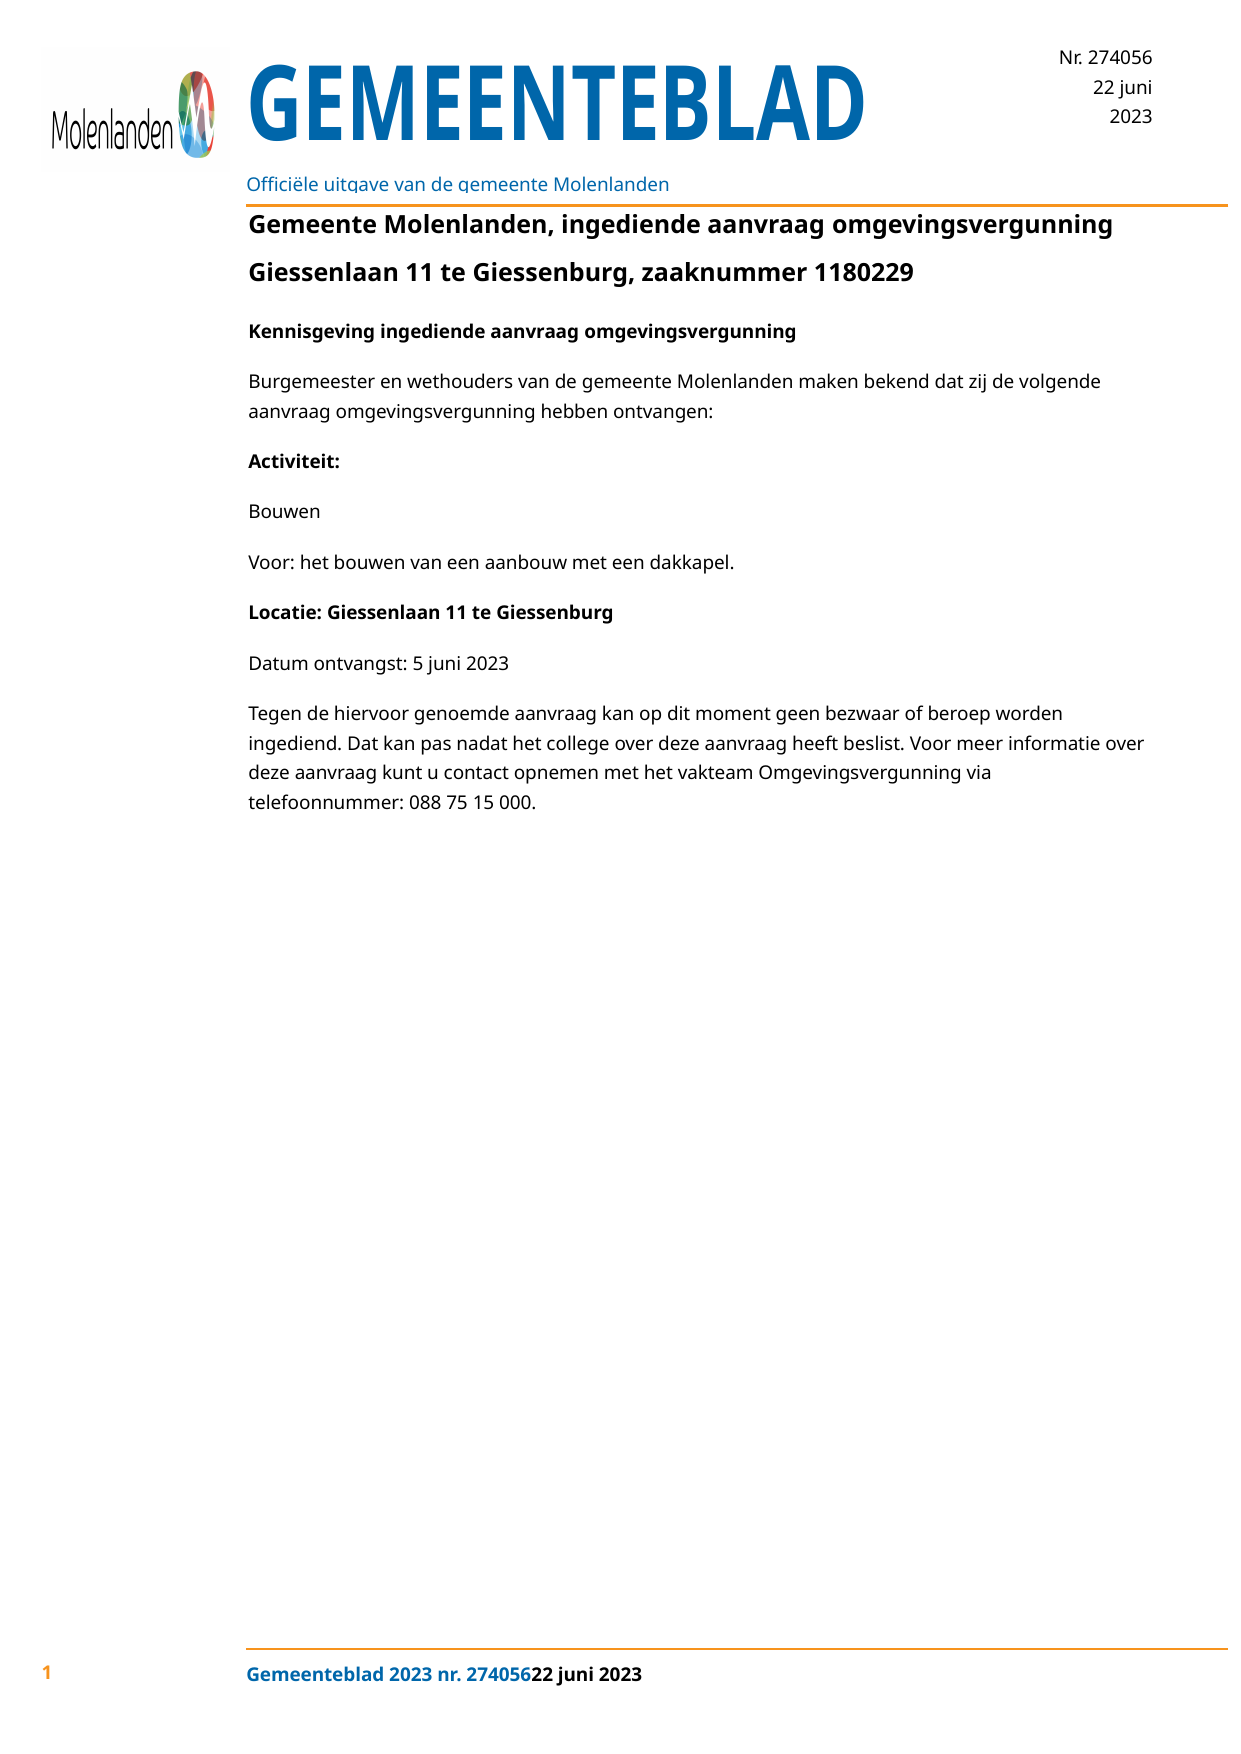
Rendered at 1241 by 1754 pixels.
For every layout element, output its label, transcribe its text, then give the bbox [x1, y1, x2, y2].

text Voor: het bouwen van een aanbouw met een dakkapel. [248, 549, 1152, 575]
text Locatie: Giessenlaan 11 te Giessenburg [248, 599, 1152, 625]
text Tegen de hiervoor genoemde aanvraag kan op dit moment geen bezwaar of beroep worden ingediend. Dat kan pas nadat het college over deze aanvraag heeft beslist. Voor meer informatie over deze aanvraag kunt u contact opnemen met het vakteam Omgevingsvergunning via telefoonnummer: 088 75 15 000. [248, 700, 1152, 815]
text Gemeente Molenlanden, ingediende aanvraag omgevingsvergunning Giessenlaan 11 te Giessenburg, zaaknummer 1180229 [248, 207, 1152, 288]
text Datum ontvangst: 5 juni 2023 [248, 650, 1152, 676]
text Burgemeester en wethouders van de gemeente Molenlanden maken bekend dat zij de volgende aanvraag omgevingsvergunning hebben ontvangen: [248, 368, 1152, 424]
picture [41, 47, 231, 172]
text Bouwen [248, 499, 1152, 524]
text Kennisgeving ingediende aanvraag omgevingsvergunning [248, 318, 1152, 344]
text Activiteit: [248, 448, 1152, 474]
